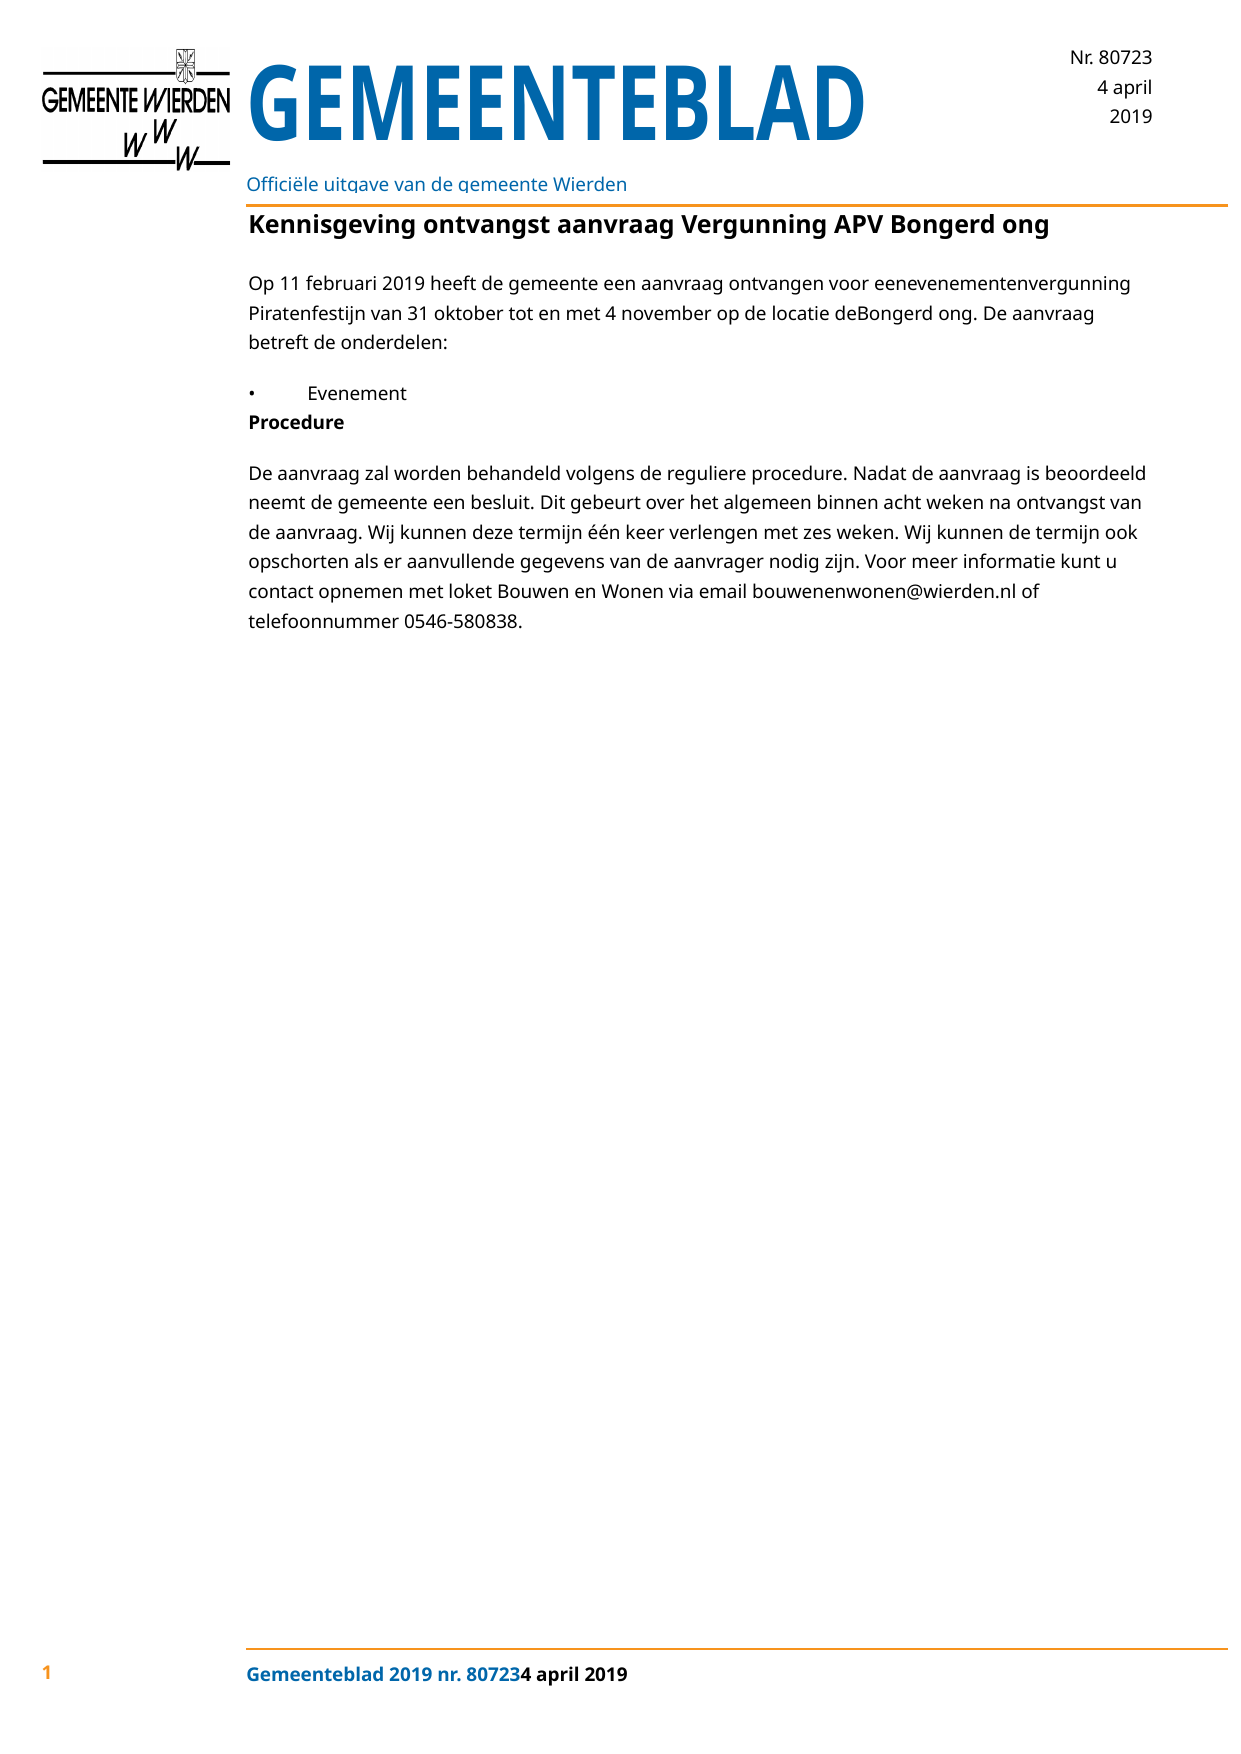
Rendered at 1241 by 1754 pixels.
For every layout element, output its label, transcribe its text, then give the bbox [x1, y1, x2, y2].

text Kennisgeving ontvangst aanvraag Vergunning APV Bongerd ong [248, 207, 1152, 241]
text Procedure [248, 409, 1152, 435]
text Op 11 februari 2019 heeft de gemeente een aanvraag ontvangen voor eenevenementenvergunning Piratenfestijn van 31 oktober tot en met 4 november op de locatie deBongerd ong. De aanvraag betreft de onderdelen: [248, 270, 1152, 355]
list Evenement [248, 380, 1152, 406]
text De aanvraag zal worden behandeld volgens de reguliere procedure. Nadat de aanvraag is beoordeeld neemt de gemeente een besluit. Dit gebeurt over het algemeen binnen acht weken na ontvangst van de aanvraag. Wij kunnen deze termijn één keer verlengen met zes weken. Wij kunnen de termijn ook opschorten als er aanvullende gegevens van de aanvrager nodig zijn. Voor meer informatie kunt u contact opnemen met loket Bouwen en Wonen via email bouwenenwonen@wierden.nl of telefoonnummer 0546-580838. [248, 460, 1152, 633]
picture [41, 47, 231, 172]
